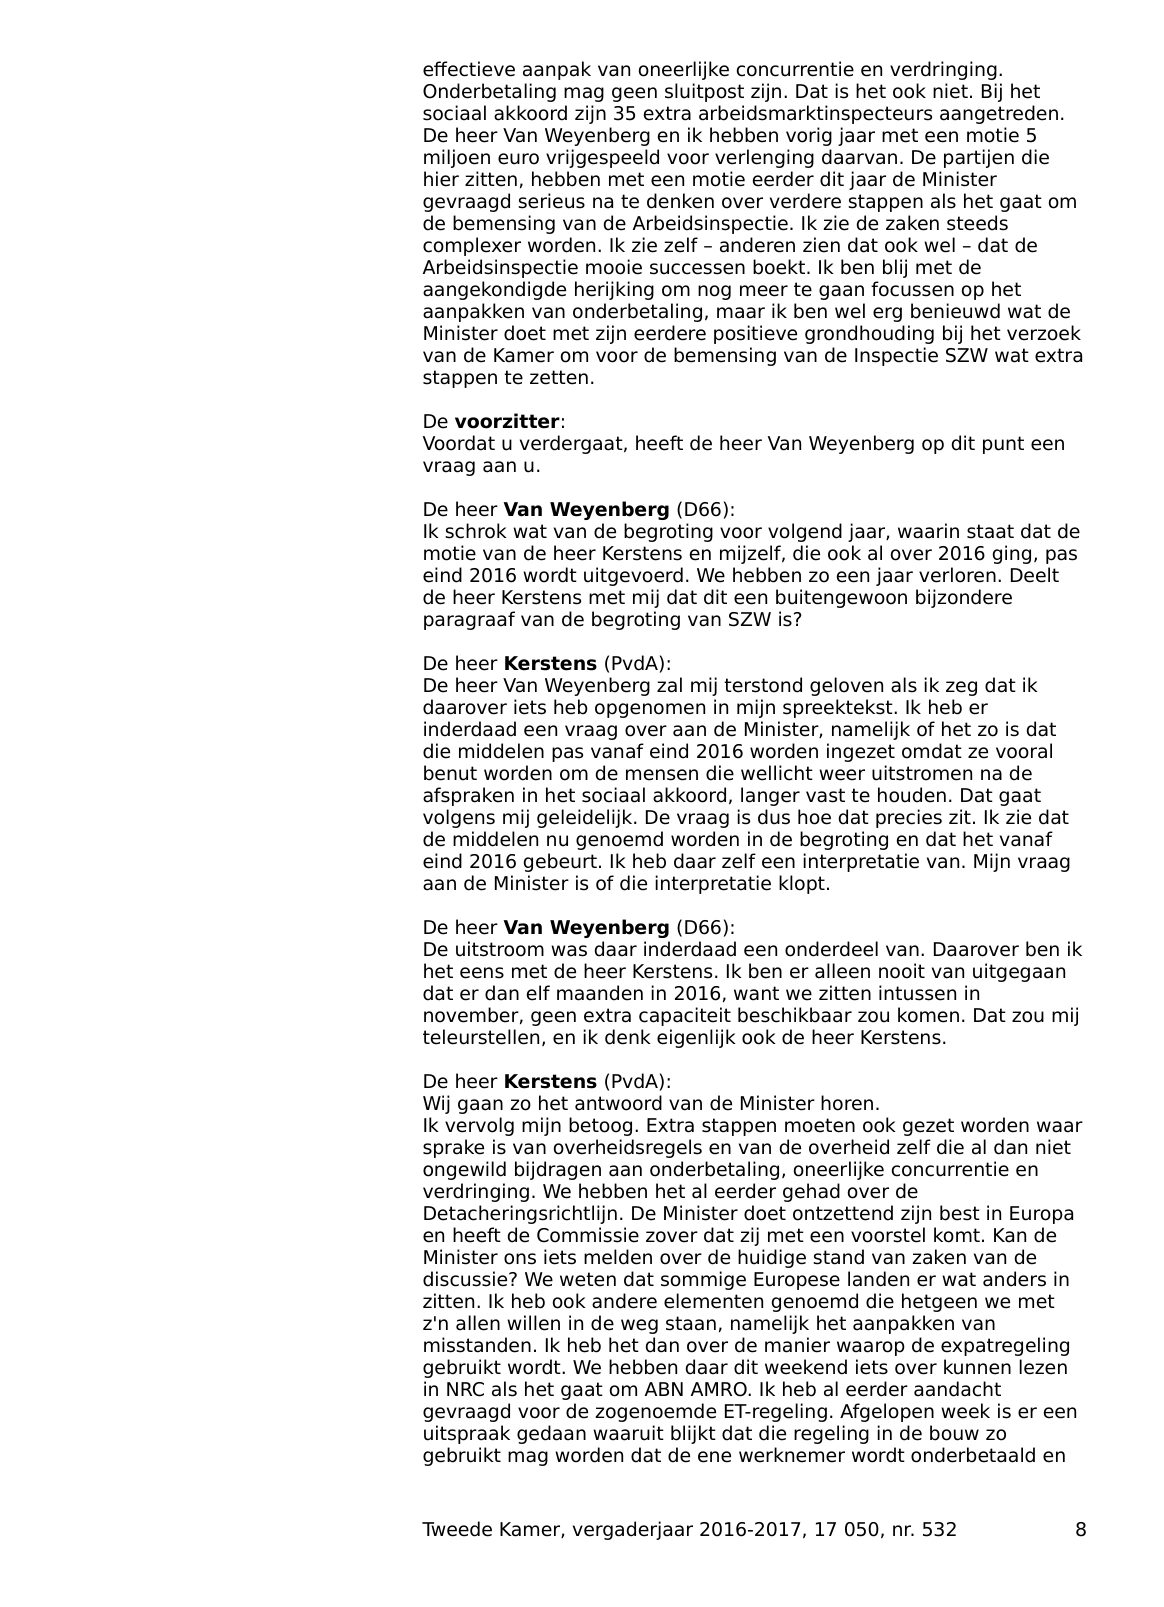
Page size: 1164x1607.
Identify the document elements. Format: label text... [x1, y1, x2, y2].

text De voorzitter: [422, 411, 1087, 433]
text De heer Kerstens (PvdA): [422, 1071, 1087, 1093]
text Ik schrok wat van de begroting voor volgend jaar, waarin staat dat de motie van de heer Kerstens en mijzelf, die ook al over 2016 ging, pas eind 2016 wordt uitgevoerd. We hebben zo een jaar verloren. Deelt de heer Kerstens met mij dat dit een buitengewoon bijzondere paragraaf van de begroting van SZW is? [422, 521, 1087, 631]
text De heer Van Weyenberg zal mij terstond geloven als ik zeg dat ik daarover iets heb opgenomen in mijn spreektekst. Ik heb er inderdaad een vraag over aan de Minister, namelijk of het zo is dat die middelen pas vanaf eind 2016 worden ingezet omdat ze vooral benut worden om de mensen die wellicht weer uitstromen na de afspraken in het sociaal akkoord, langer vast te houden. Dat gaat volgens mij geleidelijk. De vraag is dus hoe dat precies zit. Ik zie dat de middelen nu genoemd worden in de begroting en dat het vanaf eind 2016 gebeurt. Ik heb daar zelf een interpretatie van. Mijn vraag aan de Minister is of die interpretatie klopt. [422, 675, 1087, 895]
text De heer Kerstens (PvdA): [422, 653, 1087, 675]
text Wij gaan zo het antwoord van de Minister horen. [422, 1093, 1087, 1115]
text effectieve aanpak van oneerlijke concurrentie en verdringing. Onderbetaling mag geen sluitpost zijn. Dat is het ook niet. Bij het sociaal akkoord zijn 35 extra arbeidsmarktinspecteurs aangetreden. De heer Van Weyenberg en ik hebben vorig jaar met een motie 5 miljoen euro vrijgespeeld voor verlenging daarvan. De partijen die hier zitten, hebben met een motie eerder dit jaar de Minister gevraagd serieus na te denken over verdere stappen als het gaat om de bemensing van de Arbeidsinspectie. Ik zie de zaken steeds complexer worden. Ik zie zelf – anderen zien dat ook wel – dat de Arbeidsinspectie mooie successen boekt. Ik ben blij met de aangekondigde herijking om nog meer te gaan focussen op het aanpakken van onderbetaling, maar ik ben wel erg benieuwd wat de Minister doet met zijn eerdere positieve grondhouding bij het verzoek van de Kamer om voor de bemensing van de Inspectie SZW wat extra stappen te zetten. [422, 59, 1087, 389]
text De uitstroom was daar inderdaad een onderdeel van. Daarover ben ik het eens met de heer Kerstens. Ik ben er alleen nooit van uitgegaan dat er dan elf maanden in 2016, want we zitten intussen in november, geen extra capaciteit beschikbaar zou komen. Dat zou mij teleurstellen, en ik denk eigenlijk ook de heer Kerstens. [422, 939, 1087, 1049]
text Ik vervolg mijn betoog. Extra stappen moeten ook gezet worden waar sprake is van overheidsregels en van de overheid zelf die al dan niet ongewild bijdragen aan onderbetaling, oneerlijke concurrentie en verdringing. We hebben het al eerder gehad over de Detacheringsrichtlijn. De Minister doet ontzettend zijn best in Europa en heeft de Commissie zover dat zij met een voorstel komt. Kan de Minister ons iets melden over de huidige stand van zaken van de discussie? We weten dat sommige Europese landen er wat anders in zitten. Ik heb ook andere elementen genoemd die hetgeen we met z'n allen willen in de weg staan, namelijk het aanpakken van misstanden. Ik heb het dan over de manier waarop de expatregeling gebruikt wordt. We hebben daar dit weekend iets over kunnen lezen in NRC als het gaat om ABN AMRO. Ik heb al eerder aandacht gevraagd voor de zogenoemde ET-regeling. Afgelopen week is er een uitspraak gedaan waaruit blijkt dat die regeling in de bouw zo gebruikt mag worden dat de ene werknemer wordt onderbetaald en [422, 1115, 1087, 1467]
text Voordat u verdergaat, heeft de heer Van Weyenberg op dit punt een vraag aan u. [422, 433, 1087, 477]
text De heer Van Weyenberg (D66): [422, 917, 1087, 939]
text De heer Van Weyenberg (D66): [422, 499, 1087, 521]
